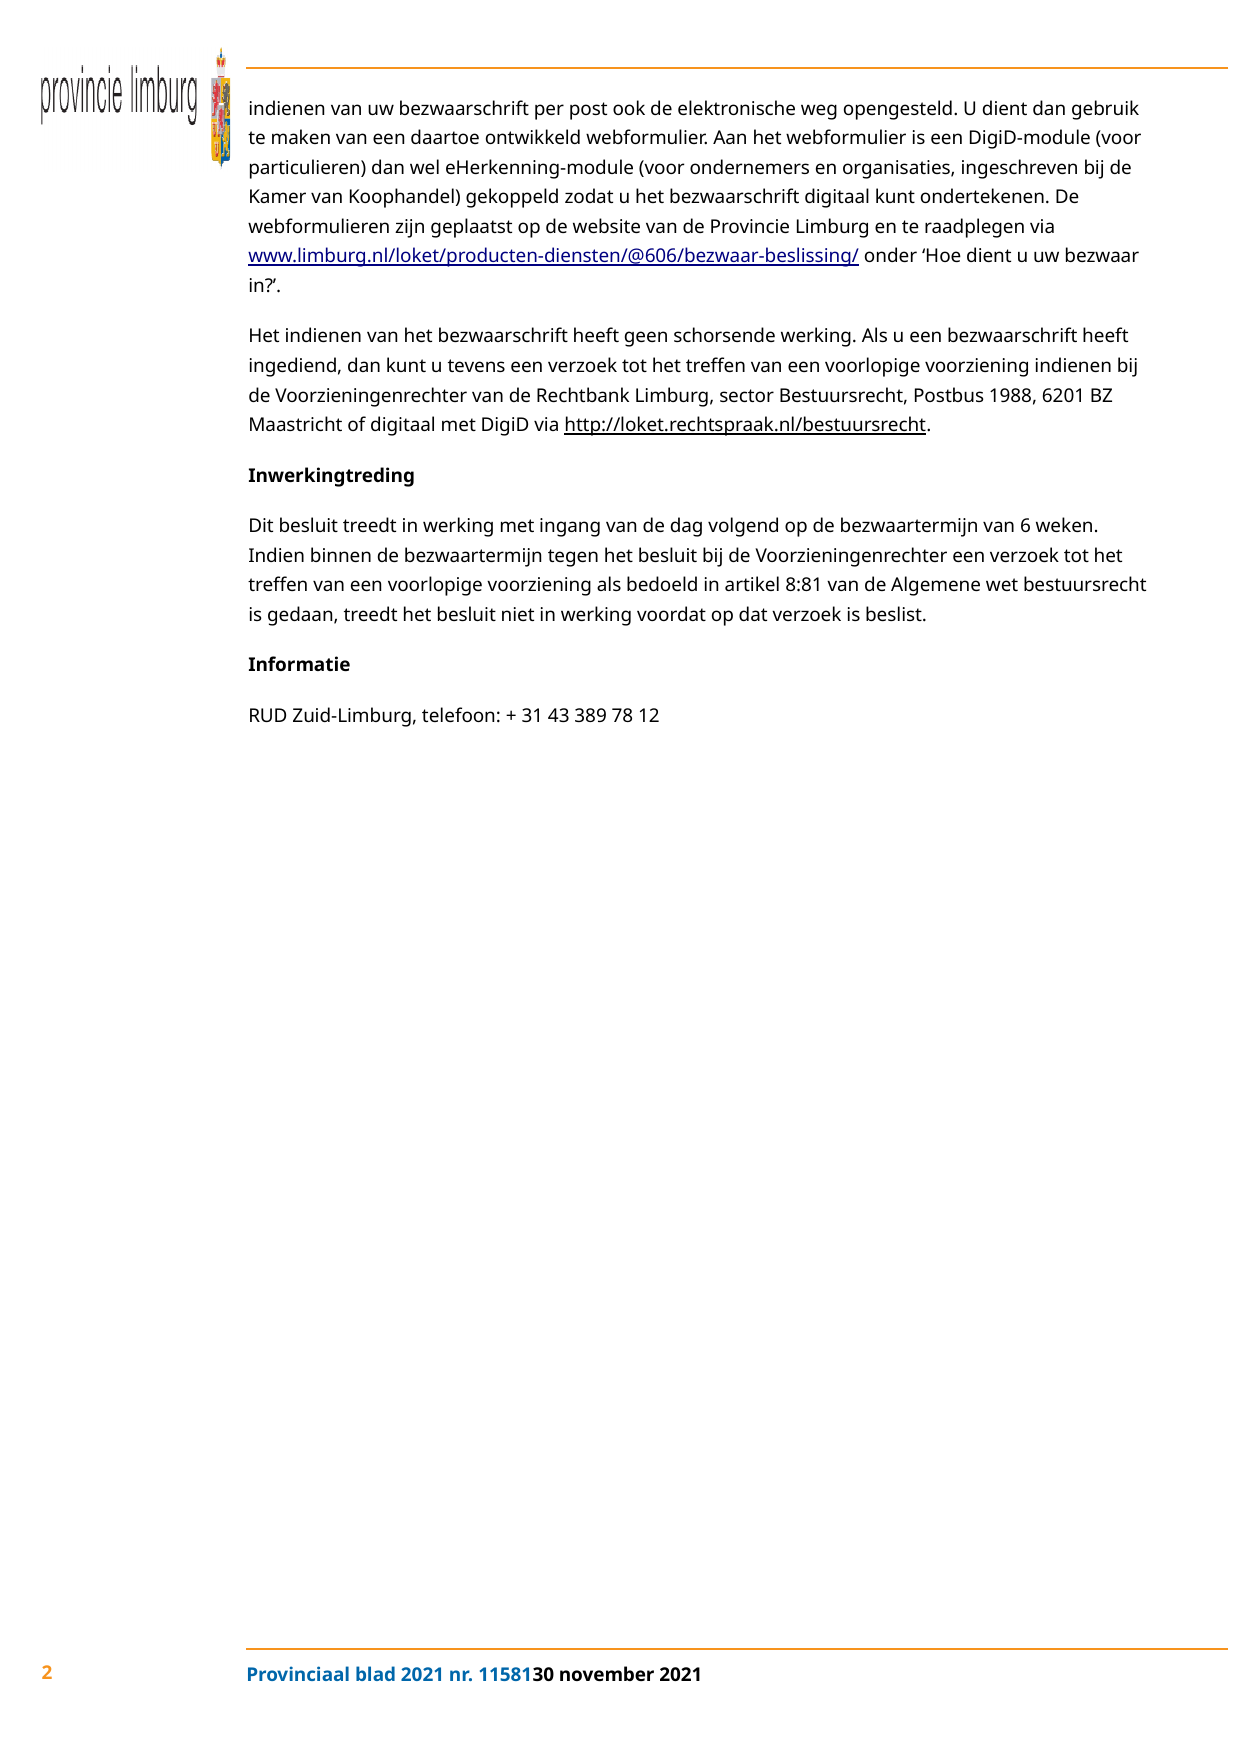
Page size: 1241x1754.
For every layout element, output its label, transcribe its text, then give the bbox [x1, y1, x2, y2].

text RUD Zuid-Limburg, telefoon: + 31 43 389 78 12 [248, 702, 1152, 728]
text Dit besluit treedt in werking met ingang van de dag volgend op de bezwaartermijn van 6 weken. Indien binnen de bezwaartermijn tegen het besluit bij de Voorzieningenrechter een verzoek tot het treffen van een voorlopige voorziening als bedoeld in artikel 8:81 van de Algemene wet bestuursrecht is gedaan, treedt het besluit niet in werking voordat op dat verzoek is beslist. [248, 512, 1152, 627]
text Inwerkingtreding [248, 462, 1152, 488]
text Het indienen van het bezwaarschrift heeft geen schorsende werking. Als u een bezwaarschrift heeft ingediend, dan kunt u tevens een verzoek tot het treffen van een voorlopige voorziening indienen bij de Voorzieningenrechter van de Rechtbank Limburg, sector Bestuursrecht, Postbus 1988, 6201 BZ Maastricht of digitaal met DigiD via http://loket.rechtspraak.nl/bestuursrecht. [248, 323, 1152, 437]
text Informatie [248, 651, 1152, 677]
text indienen van uw bezwaarschrift per post ook de elektronische weg opengesteld. U dient dan gebruik te maken van een daartoe ontwikkeld webformulier. Aan het webformulier is een DigiD-module (voor particulieren) dan wel eHerkenning-module (voor ondernemers en organisaties, ingeschreven bij de Kamer van Koophandel) gekoppeld zodat u het bezwaarschrift digitaal kunt ondertekenen. De webformulieren zijn geplaatst op de website van de Provincie Limburg en te raadplegen via www.limburg.nl/loket/producten-diensten/@606/bezwaar-beslissing/ onder ‘Hoe dient u uw bezwaar in?’. [248, 95, 1152, 298]
picture [41, 47, 231, 172]
